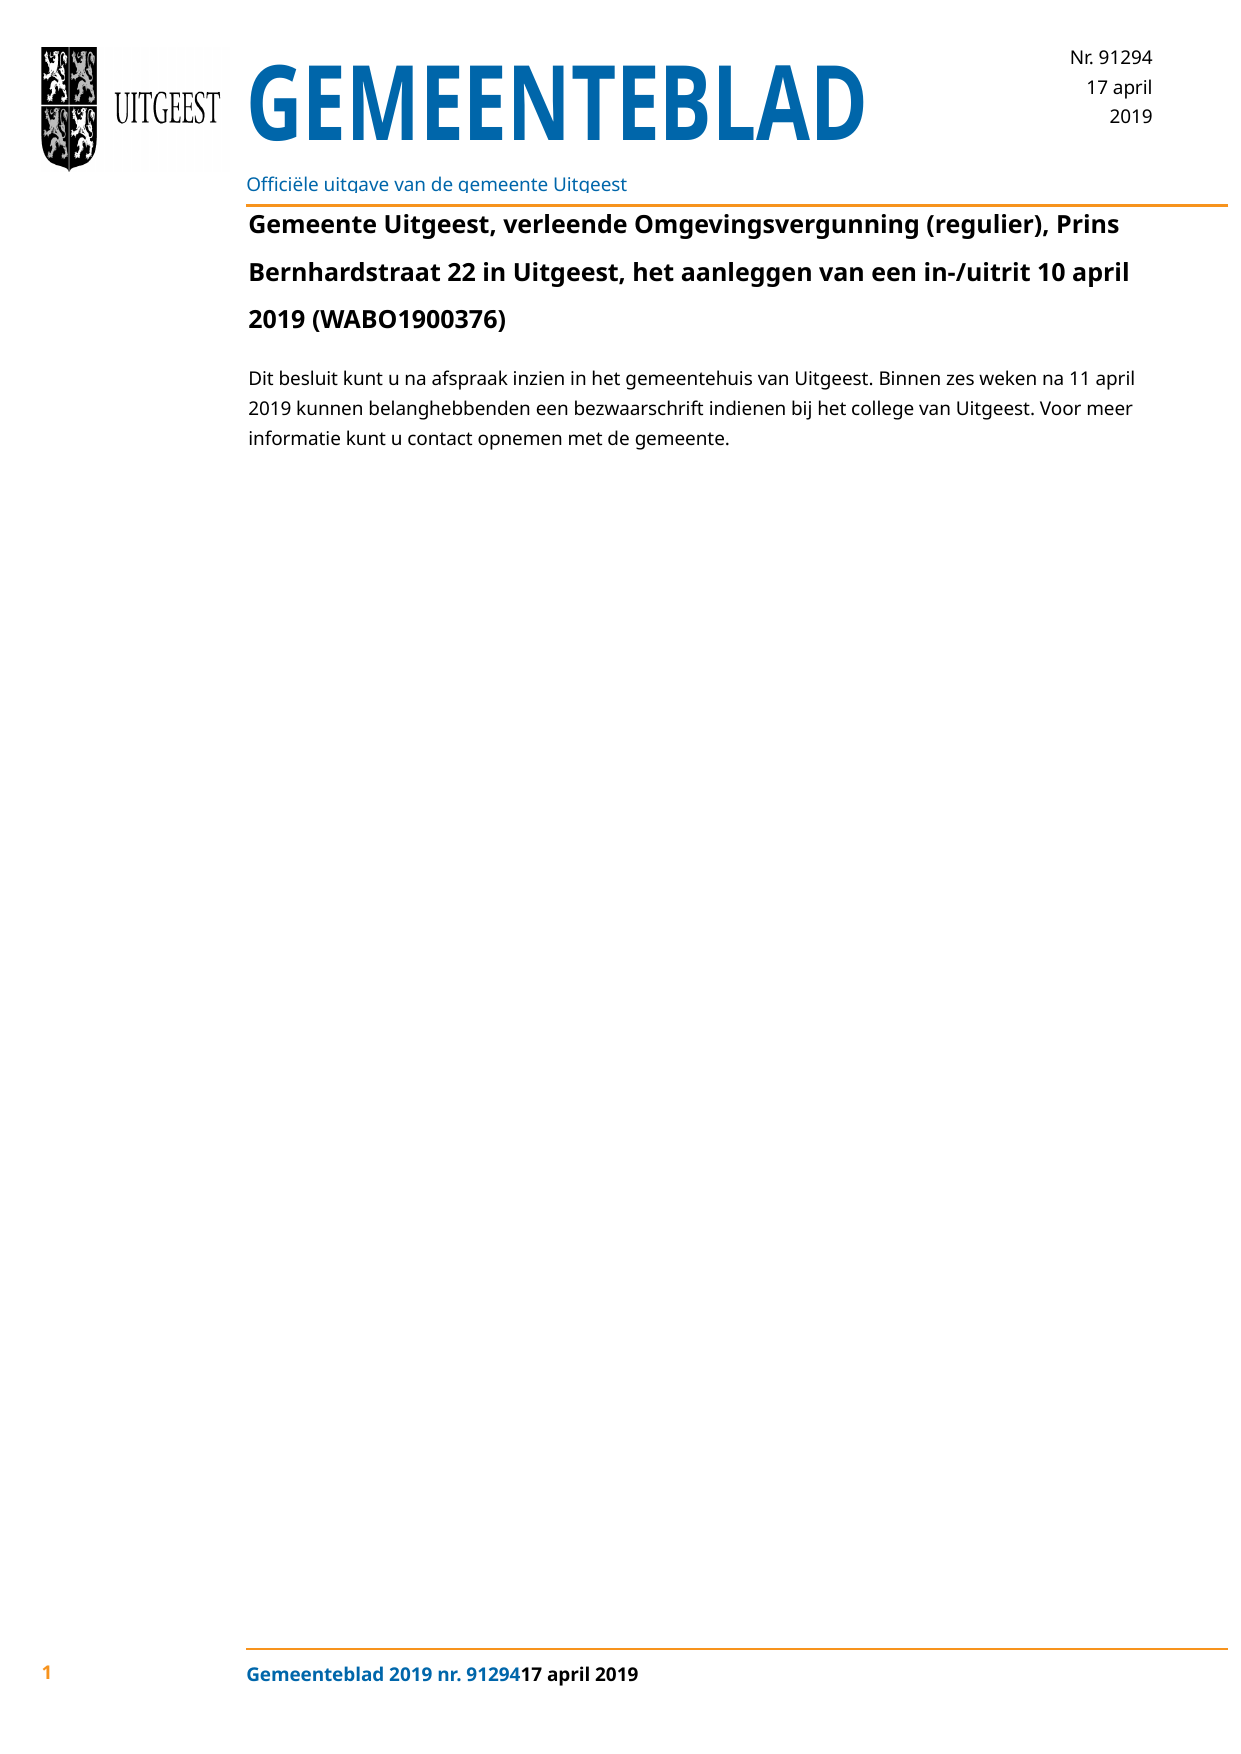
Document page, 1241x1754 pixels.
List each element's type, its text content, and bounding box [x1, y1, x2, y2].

text Dit besluit kunt u na afspraak inzien in het gemeentehuis van Uitgeest. Binnen zes weken na 11 april 2019 kunnen belanghebbenden een bezwaarschrift indienen bij het college van Uitgeest. Voor meer informatie kunt u contact opnemen met de gemeente. [248, 366, 1152, 450]
text Gemeente Uitgeest, verleende Omgevingsvergunning (regulier), Prins Bernhardstraat 22 in Uitgeest, het aanleggen van een in-/uitrit 10 april 2019 (WABO1900376) [248, 207, 1152, 336]
picture [41, 47, 231, 172]
